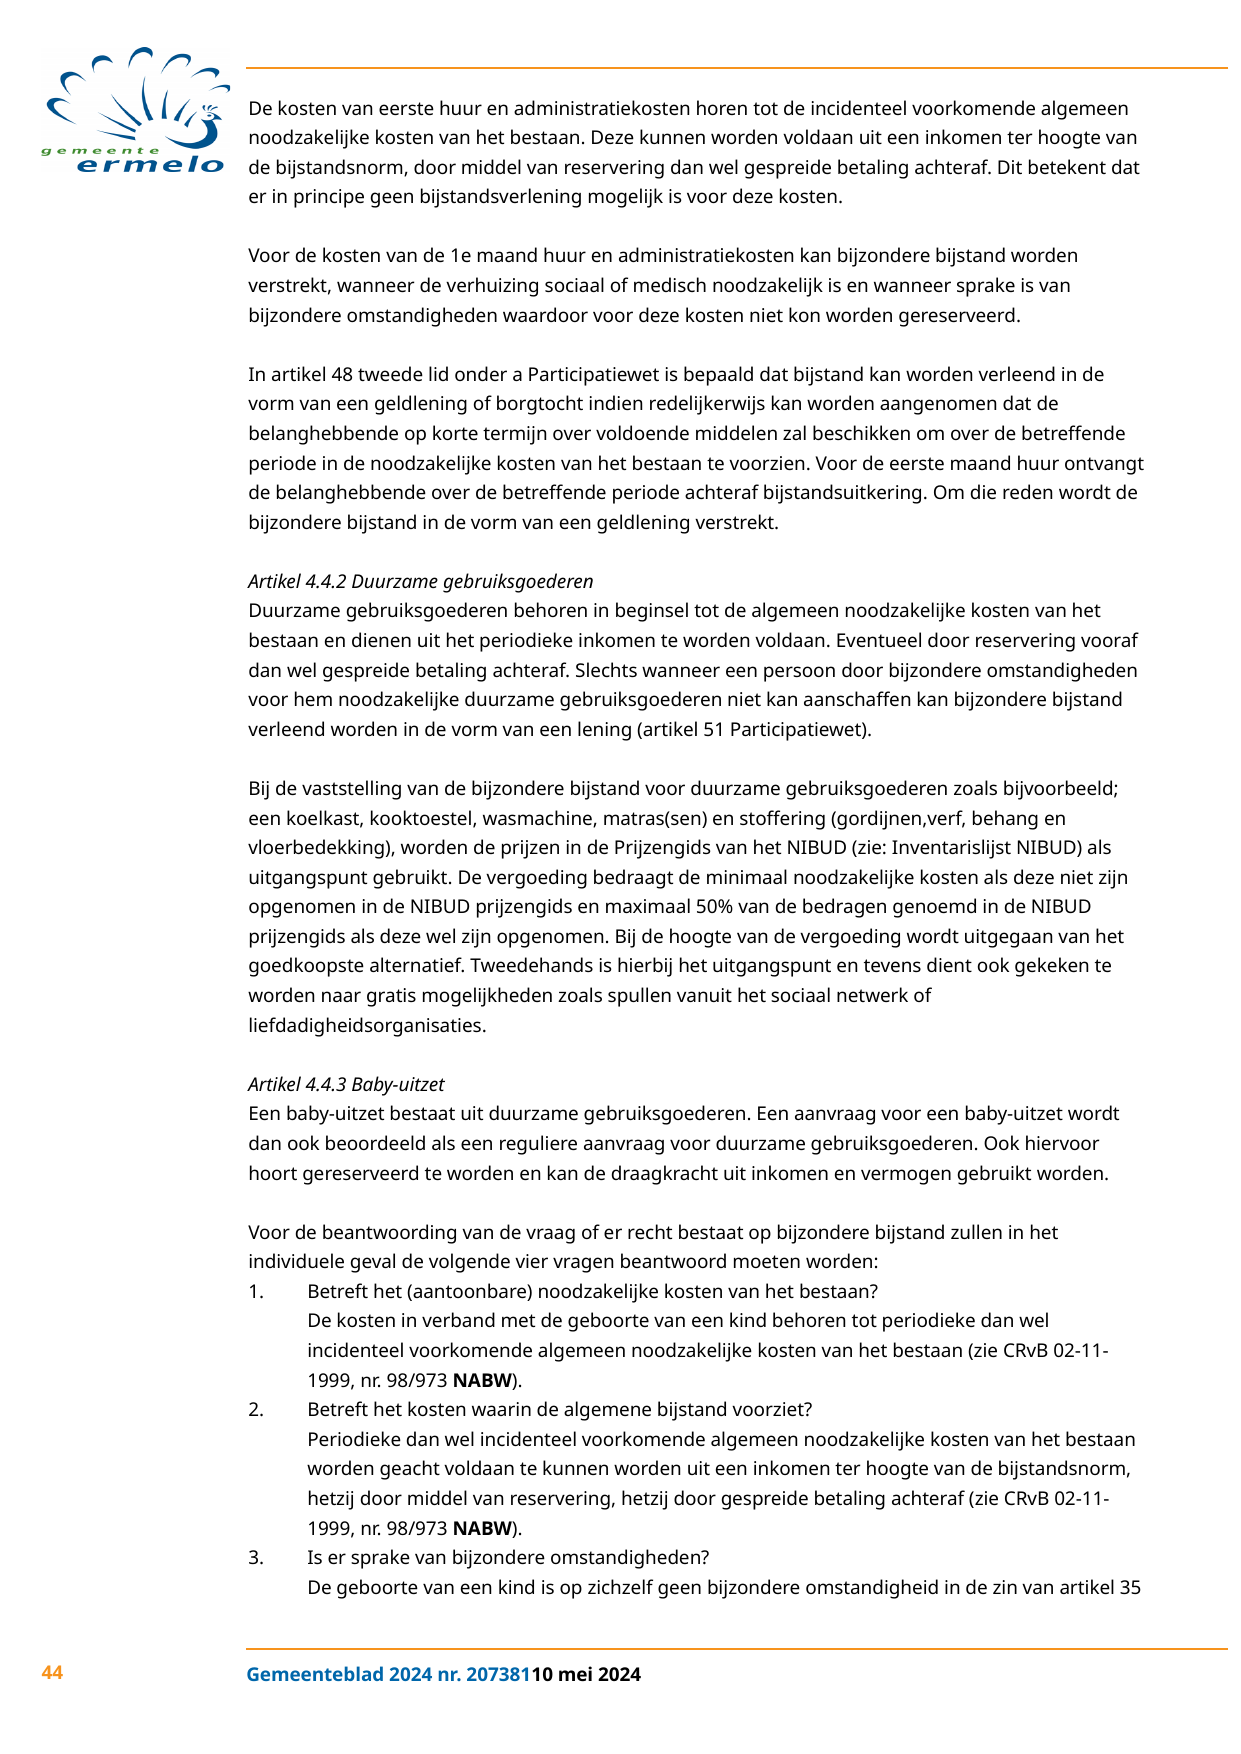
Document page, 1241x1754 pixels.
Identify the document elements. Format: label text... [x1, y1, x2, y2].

list Periodieke dan wel incidenteel voorkomende algemeen noodzakelijke kosten van het bestaan worden geacht voldaan te kunnen worden uit een inkomen ter hoogte van de bijstandsnorm, hetzij door middel van reservering, hetzij door gespreide betaling achteraf (zie CRvB 02-11-1999, nr. 98/973 NABW). [248, 1426, 1152, 1541]
text Bij de vaststelling van de bijzondere bijstand voor duurzame gebruiksgoederen zoals bijvoorbeeld; een koelkast, kooktoestel, wasmachine, matras(sen) en stoffering (gordijnen,verf, behang en vloerbedekking), worden de prijzen in de Prijzengids van het NIBUD (zie: Inventarislijst NIBUD) als uitgangspunt gebruikt. De vergoeding bedraagt de minimaal noodzakelijke kosten als deze niet zijn opgenomen in de NIBUD prijzengids en maximaal 50% van de bedragen genoemd in de NIBUD prijzengids als deze wel zijn opgenomen. Bij de hoogte van de vergoeding wordt uitgegaan van het goedkoopste alternatief. Tweedehands is hierbij het uitgangspunt en tevens dient ook gekeken te worden naar gratis mogelijkheden zoals spullen vanuit het sociaal netwerk of liefdadigheidsorganisaties. [248, 775, 1152, 1038]
text De kosten van eerste huur en administratiekosten horen tot de incidenteel voorkomende algemeen noodzakelijke kosten van het bestaan. Deze kunnen worden voldaan uit een inkomen ter hoogte van de bijstandsnorm, door middel van reservering dan wel gespreide betaling achteraf. Dit betekent dat er in principe geen bijstandsverlening mogelijk is voor deze kosten. [248, 95, 1152, 209]
list Betreft het kosten waarin de algemene bijstand voorziet? [248, 1396, 1152, 1422]
text Duurzame gebruiksgoederen behoren in beginsel tot de algemeen noodzakelijke kosten van het bestaan en dienen uit het periodieke inkomen te worden voldaan. Eventueel door reservering vooraf dan wel gespreide betaling achteraf. Slechts wanneer een persoon door bijzondere omstandigheden voor hem noodzakelijke duurzame gebruiksgoederen niet kan aanschaffen kan bijzondere bijstand verleend worden in de vorm van een lening (artikel 51 Participatiewet). [248, 598, 1152, 742]
text Voor de beantwoording van de vraag of er recht bestaat op bijzondere bijstand zullen in het individuele geval de volgende vier vragen beantwoord moeten worden: [248, 1219, 1152, 1274]
list De kosten in verband met de geboorte van een kind behoren tot periodieke dan wel incidenteel voorkomende algemeen noodzakelijke kosten van het bestaan (zie CRvB 02-11-1999, nr. 98/973 NABW). [248, 1308, 1152, 1393]
text Voor de kosten van de 1e maand huur en administratiekosten kan bijzondere bijstand worden verstrekt, wanneer de verhuizing sociaal of medisch noodzakelijk is en wanneer sprake is van bijzondere omstandigheden waardoor voor deze kosten niet kon worden gereserveerd. [248, 243, 1152, 328]
list De geboorte van een kind is op zichzelf geen bijzondere omstandigheid in de zin van artikel 35 [248, 1574, 1152, 1600]
picture [41, 47, 231, 172]
text In artikel 48 tweede lid onder a Participatiewet is bepaald dat bijstand kan worden verleend in de vorm van een geldlening of borgtocht indien redelijkerwijs kan worden aangenomen dat de belanghebbende op korte termijn over voldoende middelen zal beschikken om over de betreffende periode in de noodzakelijke kosten van het bestaan te voorzien. Voor de eerste maand huur ontvangt de belanghebbende over de betreffende periode achteraf bijstandsuitkering. Om die reden wordt de bijzondere bijstand in de vorm van een geldlening verstrekt. [248, 361, 1152, 535]
text Artikel 4.4.3 Baby-uitzet [248, 1071, 1152, 1097]
text Artikel 4.4.2 Duurzame gebruiksgoederen [248, 568, 1152, 594]
list Is er sprake van bijzondere omstandigheden? [248, 1544, 1152, 1570]
text Een baby-uitzet bestaat uit duurzame gebruiksgoederen. Een aanvraag voor een baby-uitzet wordt dan ook beoordeeld als een reguliere aanvraag voor duurzame gebruiksgoederen. Ook hiervoor hoort gereserveerd te worden en kan de draagkracht uit inkomen en vermogen gebruikt worden. [248, 1101, 1152, 1186]
list Betreft het (aantoonbare) noodzakelijke kosten van het bestaan? [248, 1278, 1152, 1304]
